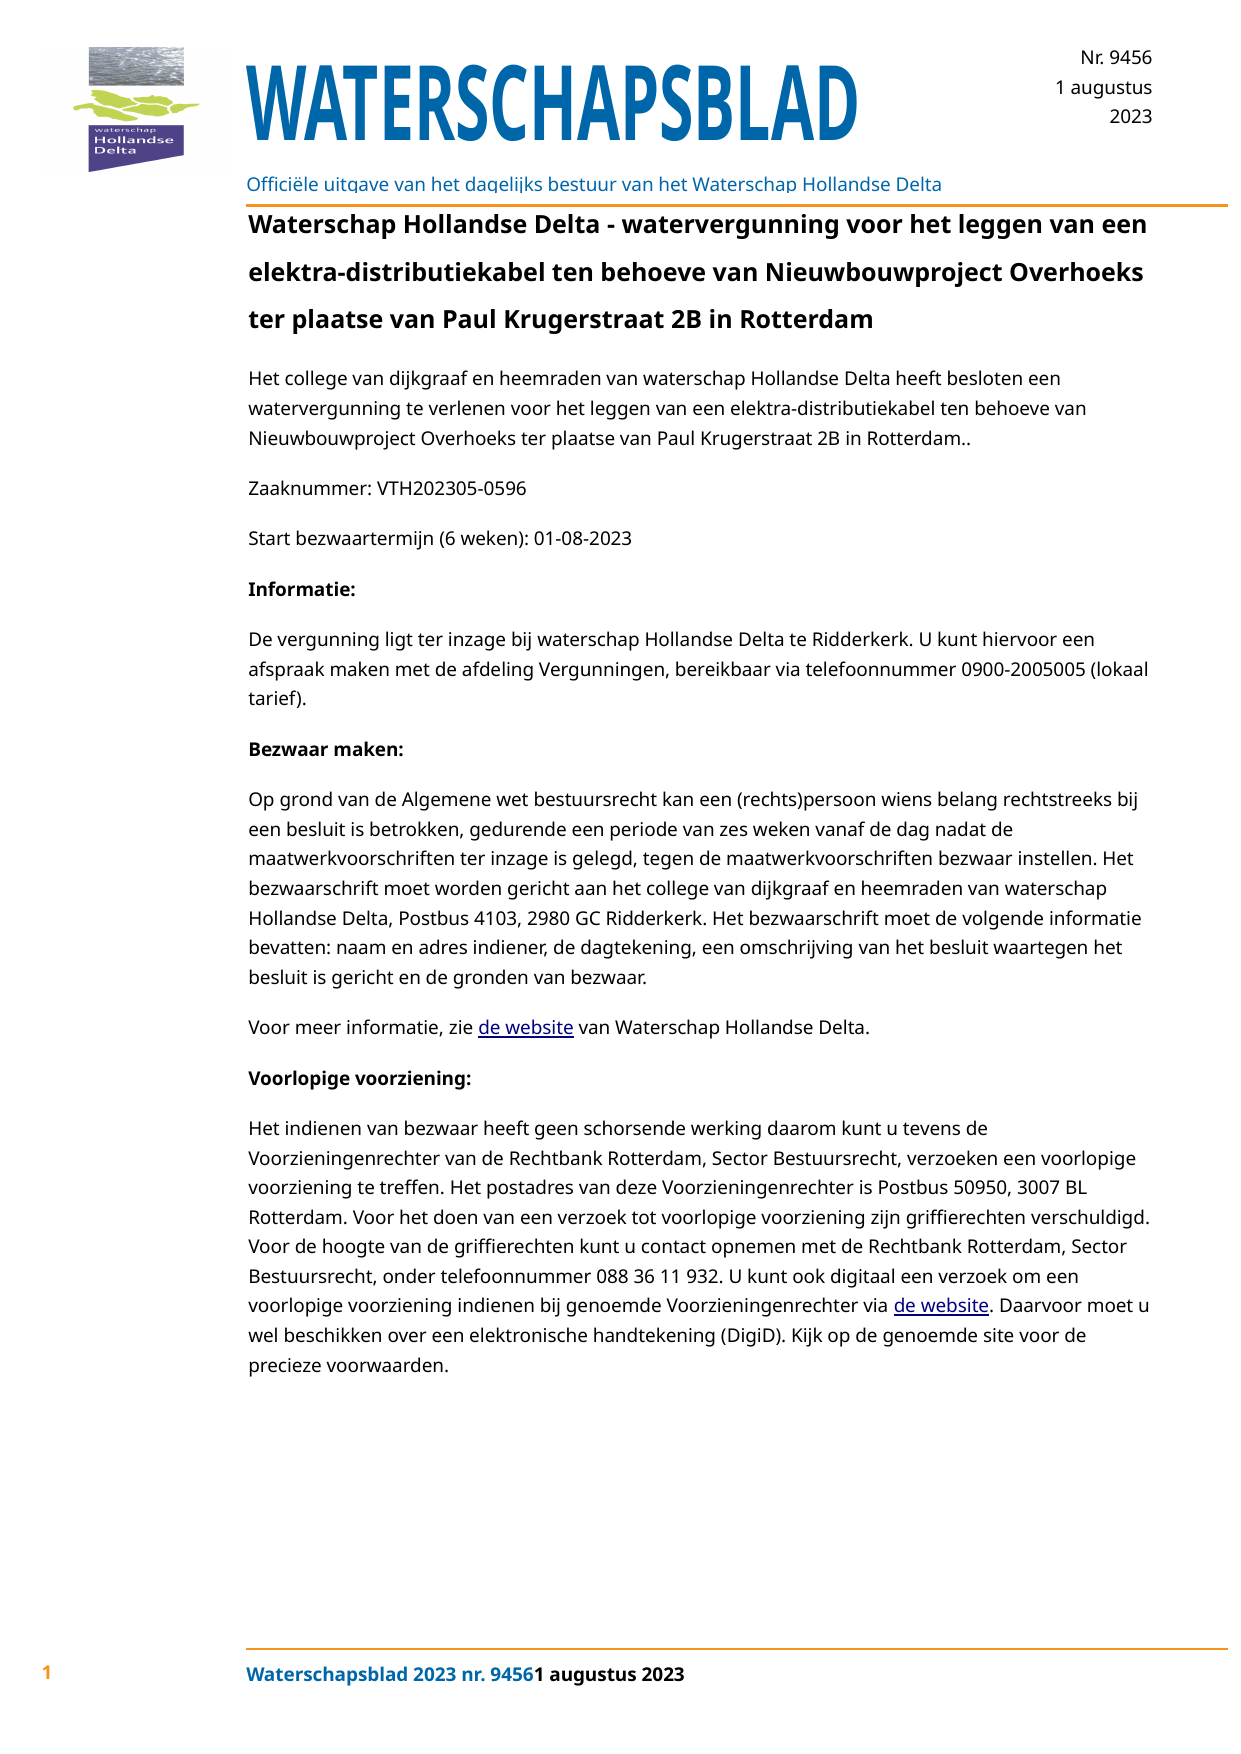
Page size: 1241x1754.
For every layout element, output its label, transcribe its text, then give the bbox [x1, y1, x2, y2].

text Informatie: [248, 576, 1152, 602]
text Zaaknummer: VTH202305-0596 [248, 475, 1152, 501]
text Bezwaar maken: [248, 736, 1152, 762]
text Voorlopige voorziening: [248, 1065, 1152, 1090]
text Op grond van de Algemene wet bestuursrecht kan een (rechts)persoon wiens belang rechtstreeks bij een besluit is betrokken, gedurende een periode van zes weken vanaf de dag nadat de maatwerkvoorschriften ter inzage is gelegd, tegen de maatwerkvoorschriften bezwaar instellen. Het bezwaarschrift moet worden gericht aan het college van dijkgraaf en heemraden van waterschap Hollandse Delta, Postbus 4103, 2980 GC Ridderkerk. Het bezwaarschrift moet de volgende informatie bevatten: naam en adres indiener, de dagtekening, een omschrijving van het besluit waartegen het besluit is gericht en de gronden van bezwaar. [248, 786, 1152, 989]
text Het indienen van bezwaar heeft geen schorsende werking daarom kunt u tevens de Voorzieningenrechter van de Rechtbank Rotterdam, Sector Bestuursrecht, verzoeken een voorlopige voorziening te treffen. Het postadres van deze Voorzieningenrechter is Postbus 50950, 3007 BL Rotterdam. Voor het doen van een verzoek tot voorlopige voorziening zijn griffierechten verschuldigd. Voor de hoogte van de griffierechten kunt u contact opnemen met de Rechtbank Rotterdam, Sector Bestuursrecht, onder telefoonnummer 088 36 11 932. U kunt ook digitaal een verzoek om een voorlopige voorziening indienen bij genoemde Voorzieningenrechter via de website. Daarvoor moet u wel beschikken over een elektronische handtekening (DigiD). Kijk op de genoemde site voor de precieze voorwaarden. [248, 1115, 1152, 1377]
text Het college van dijkgraaf en heemraden van waterschap Hollandse Delta heeft besloten een watervergunning te verlenen voor het leggen van een elektra-distributiekabel ten behoeve van Nieuwbouwproject Overhoeks ter plaatse van Paul Krugerstraat 2B in Rotterdam.. [248, 366, 1152, 450]
picture [41, 47, 231, 172]
text De vergunning ligt ter inzage bij waterschap Hollandse Delta te Ridderkerk. U kunt hiervoor een afspraak maken met de afdeling Vergunningen, bereikbaar via telefoonnummer 0900-2005005 (lokaal tarief). [248, 626, 1152, 711]
text Voor meer informatie, zie de website van Waterschap Hollandse Delta. [248, 1014, 1152, 1040]
text Start bezwaartermijn (6 weken): 01-08-2023 [248, 526, 1152, 551]
text Waterschap Hollandse Delta - watervergunning voor het leggen van een elektra-distributiekabel ten behoeve van Nieuwbouwproject Overhoeks ter plaatse van Paul Krugerstraat 2B in Rotterdam [248, 207, 1152, 336]
